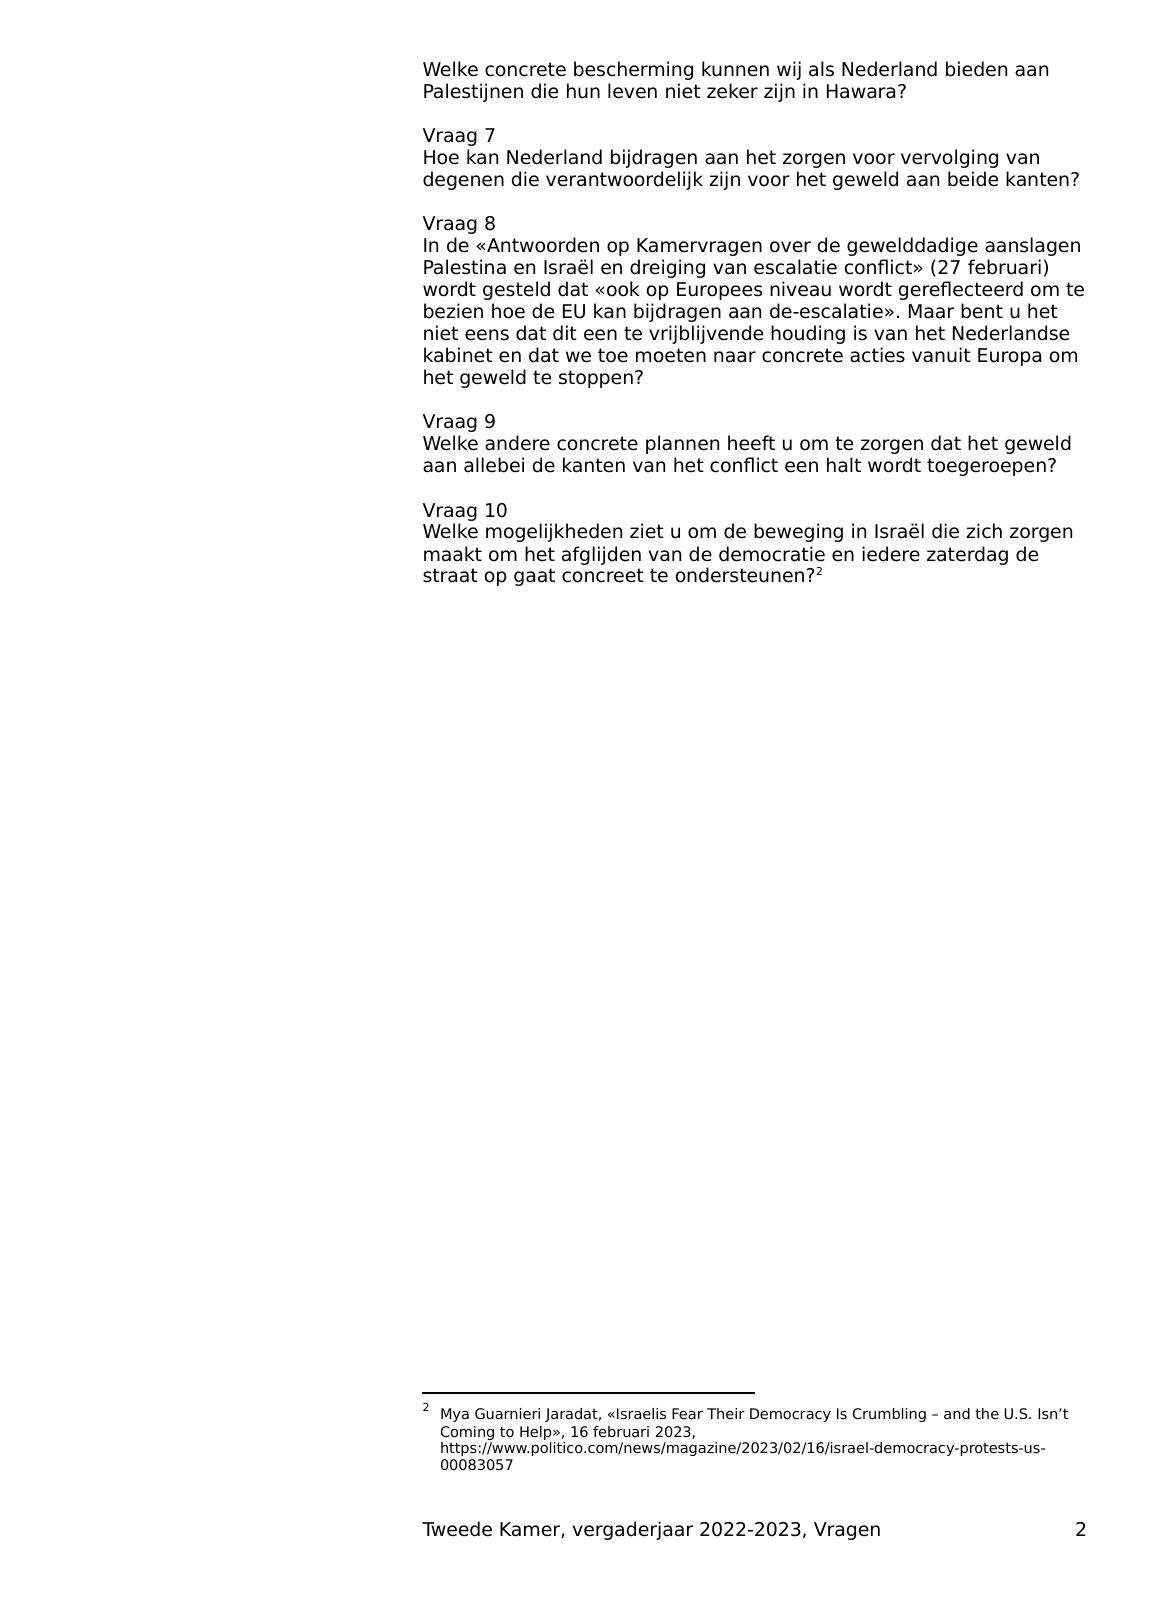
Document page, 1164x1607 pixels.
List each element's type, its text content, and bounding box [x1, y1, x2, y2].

text Welke mogelijkheden ziet u om de beweging in Israël die zich zorgen maakt om het afglijden van de democratie en iedere zaterdag de straat op gaat concreet te ondersteunen? [422, 521, 1087, 587]
text Welke andere concrete plannen heeft u om te zorgen dat het geweld aan allebei de kanten van het conflict een halt wordt toegeroepen? [422, 433, 1087, 477]
text Mya Guarnieri Jaradat, «Israelis Fear Their Democracy Is Crumbling – and the U.S. Isn’t Coming to Help», 16 februari 2023, https://www.politico.com/news/magazine/2023/02/16/israel-democracy-protests-us-00083057 [422, 1402, 1087, 1474]
text Vraag 9 [422, 411, 1087, 433]
text Vraag 8 [422, 213, 1087, 235]
text Vraag 10 [422, 499, 1087, 521]
text Hoe kan Nederland bijdragen aan het zorgen voor vervolging van degenen die verantwoordelijk zijn voor het geweld aan beide kanten? [422, 147, 1087, 191]
text In de «Antwoorden op Kamervragen over de gewelddadige aanslagen Palestina en Israël en dreiging van escalatie conflict» (27 februari) wordt gesteld dat «ook op Europees niveau wordt gereflecteerd om te bezien hoe de EU kan bijdragen aan de-escalatie». Maar bent u het niet eens dat dit een te vrijblijvende houding is van het Nederlandse kabinet en dat we toe moeten naar concrete acties vanuit Europa om het geweld te stoppen? [422, 235, 1087, 389]
text Welke concrete bescherming kunnen wij als Nederland bieden aan Palestijnen die hun leven niet zeker zijn in Hawara? [422, 59, 1087, 103]
text Vraag 7 [422, 125, 1087, 147]
